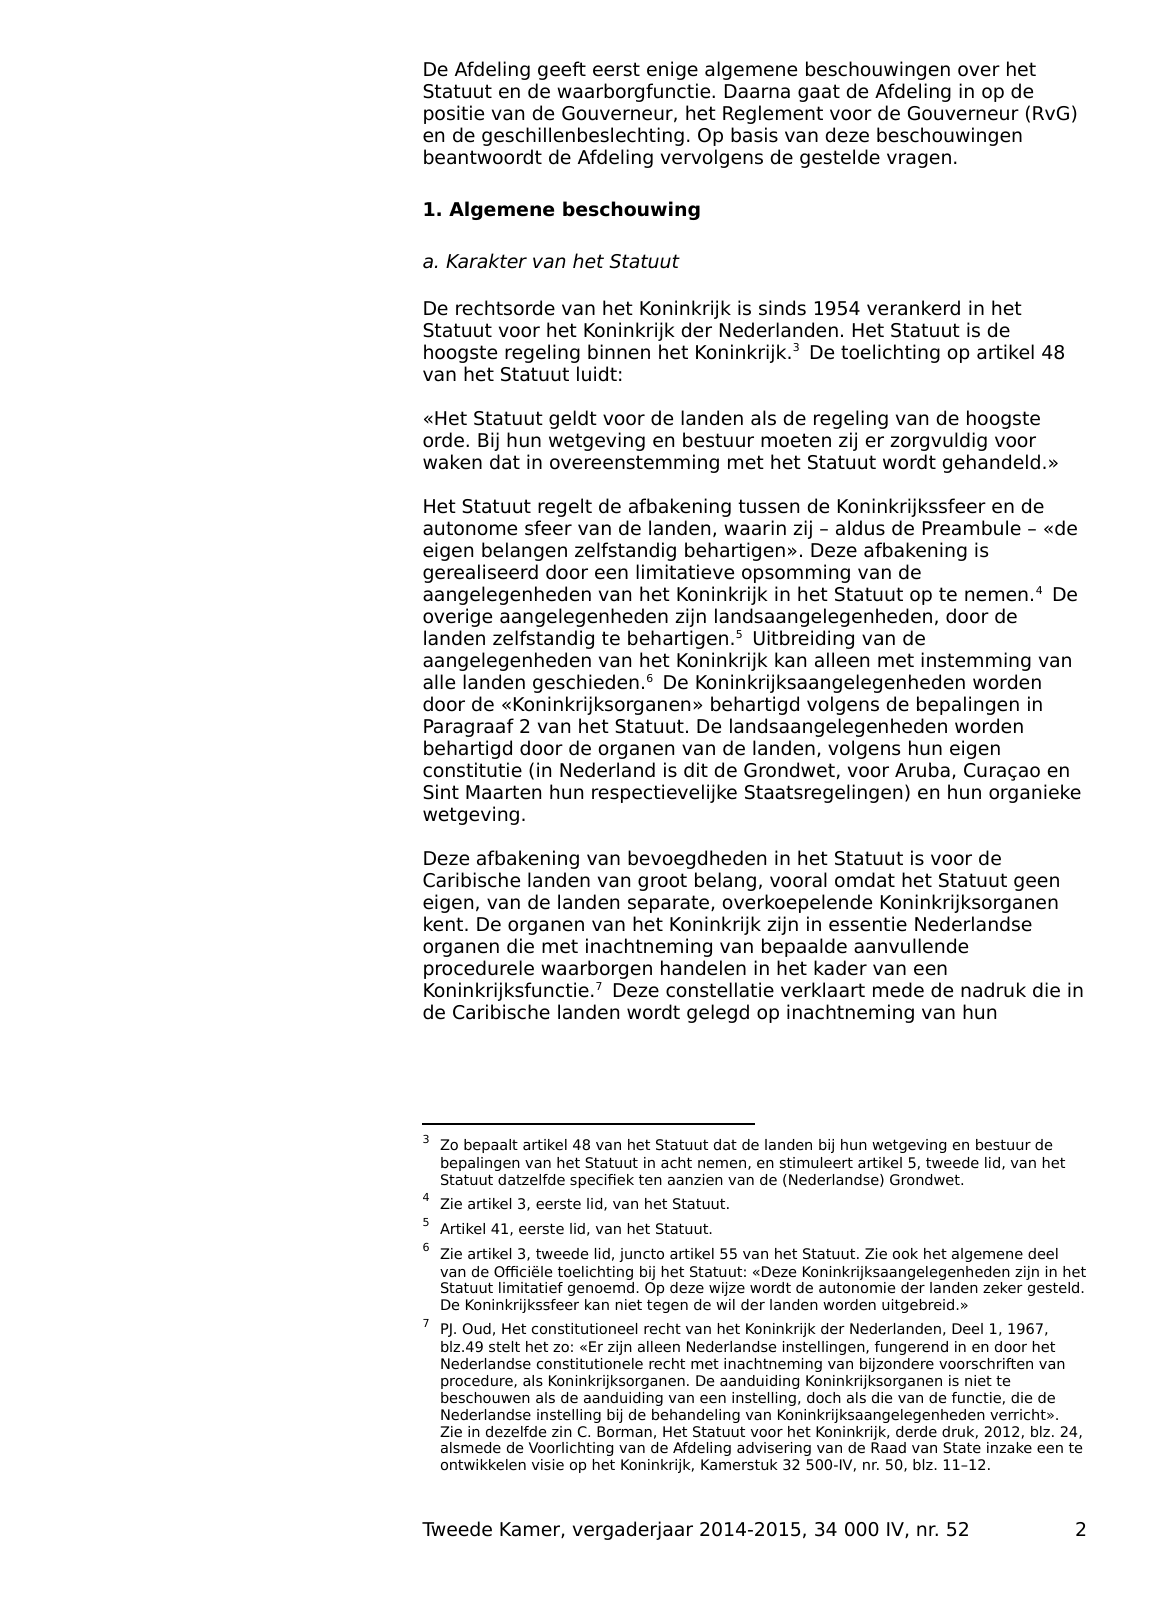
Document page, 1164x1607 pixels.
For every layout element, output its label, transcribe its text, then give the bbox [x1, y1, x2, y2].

text Deze afbakening van bevoegdheden in het Statuut is voor de Caribische landen van groot belang, vooral omdat het Statuut geen eigen, van de landen separate, overkoepelende Koninkrijksorganen kent. De organen van het Koninkrijk zijn in essentie Nederlandse organen die met inachtneming van bepaalde aanvullende procedurele waarborgen handelen in het kader van een Koninkrijksfunctie. Deze constellatie verklaart mede de nadruk die in de Caribische landen wordt gelegd op inachtneming van hun [422, 848, 1087, 1024]
text Artikel 41, eerste lid, van het Statuut. [422, 1217, 1087, 1239]
subtitle a. Karakter van het Statuut [422, 251, 1087, 273]
text Zie artikel 3, tweede lid, juncto artikel 55 van het Statuut. Zie ook het algemene deel van de Officiële toelichting bij het Statuut: «Deze Koninkrijksaangelegenheden zijn in het Statuut limitatief genoemd. Op deze wijze wordt de autonomie der landen zeker gesteld. De Koninkrijkssfeer kan niet tegen de wil der landen worden uitgebreid.» [422, 1242, 1087, 1314]
subtitle 1. Algemene beschouwing [422, 199, 1087, 221]
text «Het Statuut geldt voor de landen als de regeling van de hoogste orde. Bij hun wetgeving en bestuur moeten zij er zorgvuldig voor waken dat in overeenstemming met het Statuut wordt gehandeld.» [422, 408, 1087, 474]
text Het Statuut regelt de afbakening tussen de Koninkrijkssfeer en de autonome sfeer van de landen, waarin zij – aldus de Preambule – «de eigen belangen zelfstandig behartigen». Deze afbakening is gerealiseerd door een limitatieve opsomming van de aangelegenheden van het Koninkrijk in het Statuut op te nemen. De overige aangelegenheden zijn landsaangelegenheden, door de landen zelfstandig te behartigen. Uitbreiding van de aangelegenheden van het Koninkrijk kan alleen met instemming van alle landen geschieden. De Koninkrijksaangelegenheden worden door de «Koninkrijksorganen» behartigd volgens de bepalingen in Paragraaf 2 van het Statuut. De landsaangelegenheden worden behartigd door de organen van de landen, volgens hun eigen constitutie (in Nederland is dit de Grondwet, voor Aruba, Curaçao en Sint Maarten hun respectievelijke Staatsregelingen) en hun organieke wetgeving. [422, 496, 1087, 826]
text De Afdeling geeft eerst enige algemene beschouwingen over het Statuut en de waarborgfunctie. Daarna gaat de Afdeling in op de positie van de Gouverneur, het Reglement voor de Gouverneur (RvG) en de geschillenbeslechting. Op basis van deze beschouwingen beantwoordt de Afdeling vervolgens de gestelde vragen. [422, 59, 1087, 169]
text Zie artikel 3, eerste lid, van het Statuut. [422, 1192, 1087, 1214]
text PJ. Oud, Het constitutioneel recht van het Koninkrijk der Nederlanden, Deel 1, 1967, blz.49 stelt het zo: «Er zijn alleen Nederlandse instellingen, fungerend in en door het Nederlandse constitutionele recht met inachtneming van bijzondere voorschriften van procedure, als Koninkrijksorganen. De aanduiding Koninkrijksorganen is niet te beschouwen als de aanduiding van een instelling, doch als die van de functie, die de Nederlandse instelling bij de behandeling van Koninkrijksaangelegenheden verricht». Zie in dezelfde zin C. Borman, Het Statuut voor het Koninkrijk, derde druk, 2012, blz. 24, alsmede de Voorlichting van de Afdeling advisering van de Raad van State inzake een te ontwikkelen visie op het Koninkrijk, Kamerstuk 32 500-IV, nr. 50, blz. 11–12. [422, 1317, 1087, 1474]
text De rechtsorde van het Koninkrijk is sinds 1954 verankerd in het Statuut voor het Koninkrijk der Nederlanden. Het Statuut is de hoogste regeling binnen het Koninkrijk. De toelichting op artikel 48 van het Statuut luidt: [422, 298, 1087, 386]
text Zo bepaalt artikel 48 van het Statuut dat de landen bij hun wetgeving en bestuur de bepalingen van het Statuut in acht nemen, en stimuleert artikel 5, tweede lid, van het Statuut datzelfde specifiek ten aanzien van de (Nederlandse) Grondwet. [422, 1133, 1087, 1189]
